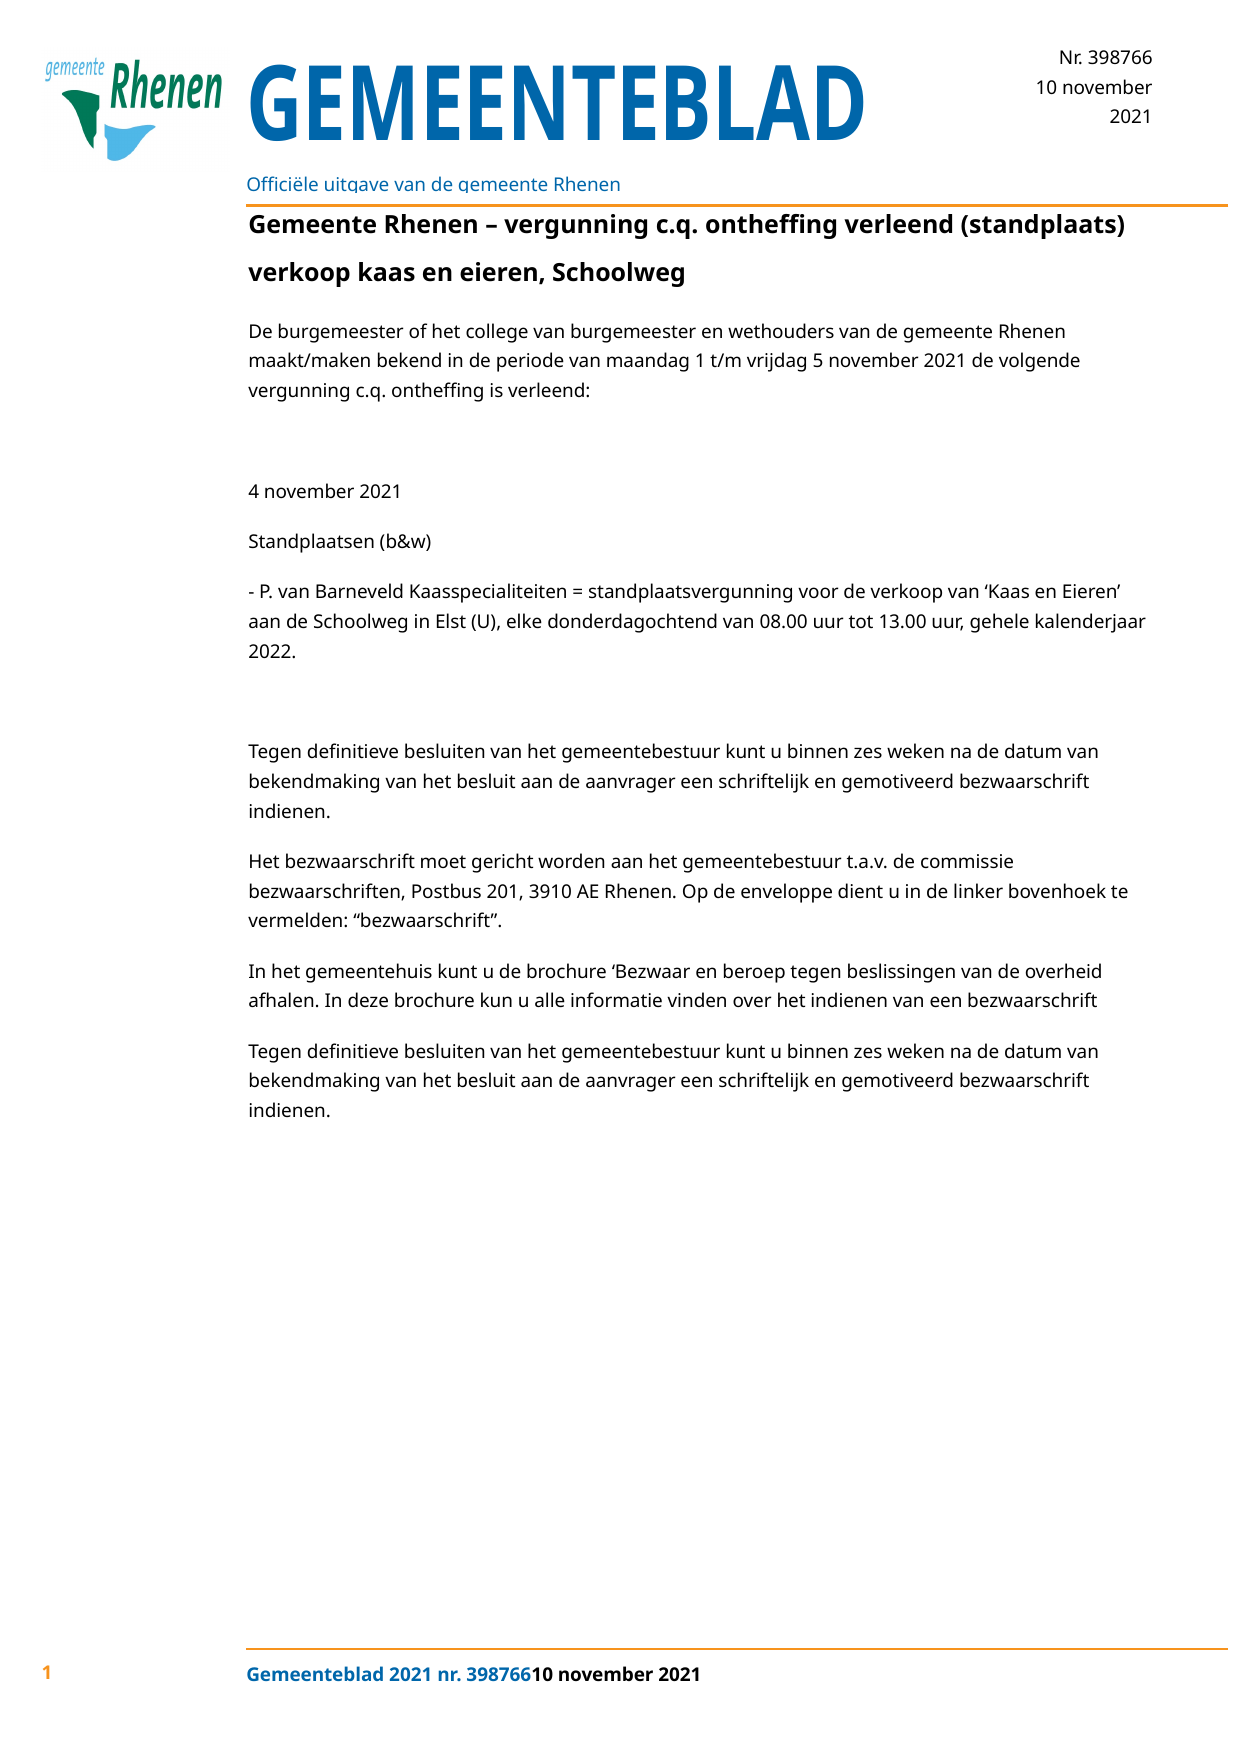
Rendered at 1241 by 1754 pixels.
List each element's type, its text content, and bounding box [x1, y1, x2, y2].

text Tegen definitieve besluiten van het gemeentebestuur kunt u binnen zes weken na de datum van bekendmaking van het besluit aan de aanvrager een schriftelijk en gemotiveerd bezwaarschrift indienen. [248, 739, 1152, 824]
text - P. van Barneveld Kaasspecialiteiten = standplaatsvergunning voor de verkoop van ‘Kaas en Eieren’ aan de Schoolweg in Elst (U), elke donderdagochtend van 08.00 uur tot 13.00 uur, gehele kalenderjaar 2022. [248, 579, 1152, 664]
text De burgemeester of het college van burgemeester en wethouders van de gemeente Rhenen maakt/maken bekend in de periode van maandag 1 t/m vrijdag 5 november 2021 de volgende vergunning c.q. ontheffing is verleend: [248, 318, 1152, 403]
text 4 november 2021 [248, 478, 1152, 504]
text Het bezwaarschrift moet gericht worden aan het gemeentebestuur t.a.v. de commissie bezwaarschriften, Postbus 201, 3910 AE Rhenen. Op de enveloppe dient u in de linker bovenhoek te vermelden: “bezwaarschrift”. [248, 848, 1152, 933]
picture [41, 47, 231, 172]
text In het gemeentehuis kunt u de brochure ‘Bezwaar en beroep tegen beslissingen van de overheid afhalen. In deze brochure kun u alle informatie vinden over het indienen van een bezwaarschrift [248, 958, 1152, 1013]
text Tegen definitieve besluiten van het gemeentebestuur kunt u binnen zes weken na de datum van bekendmaking van het besluit aan de aanvrager een schriftelijk en gemotiveerd bezwaarschrift indienen. [248, 1038, 1152, 1123]
text Standplaatsen (b&w) [248, 528, 1152, 554]
text Gemeente Rhenen – vergunning c.q. ontheffing verleend (standplaats) verkoop kaas en eieren, Schoolweg [248, 207, 1152, 288]
